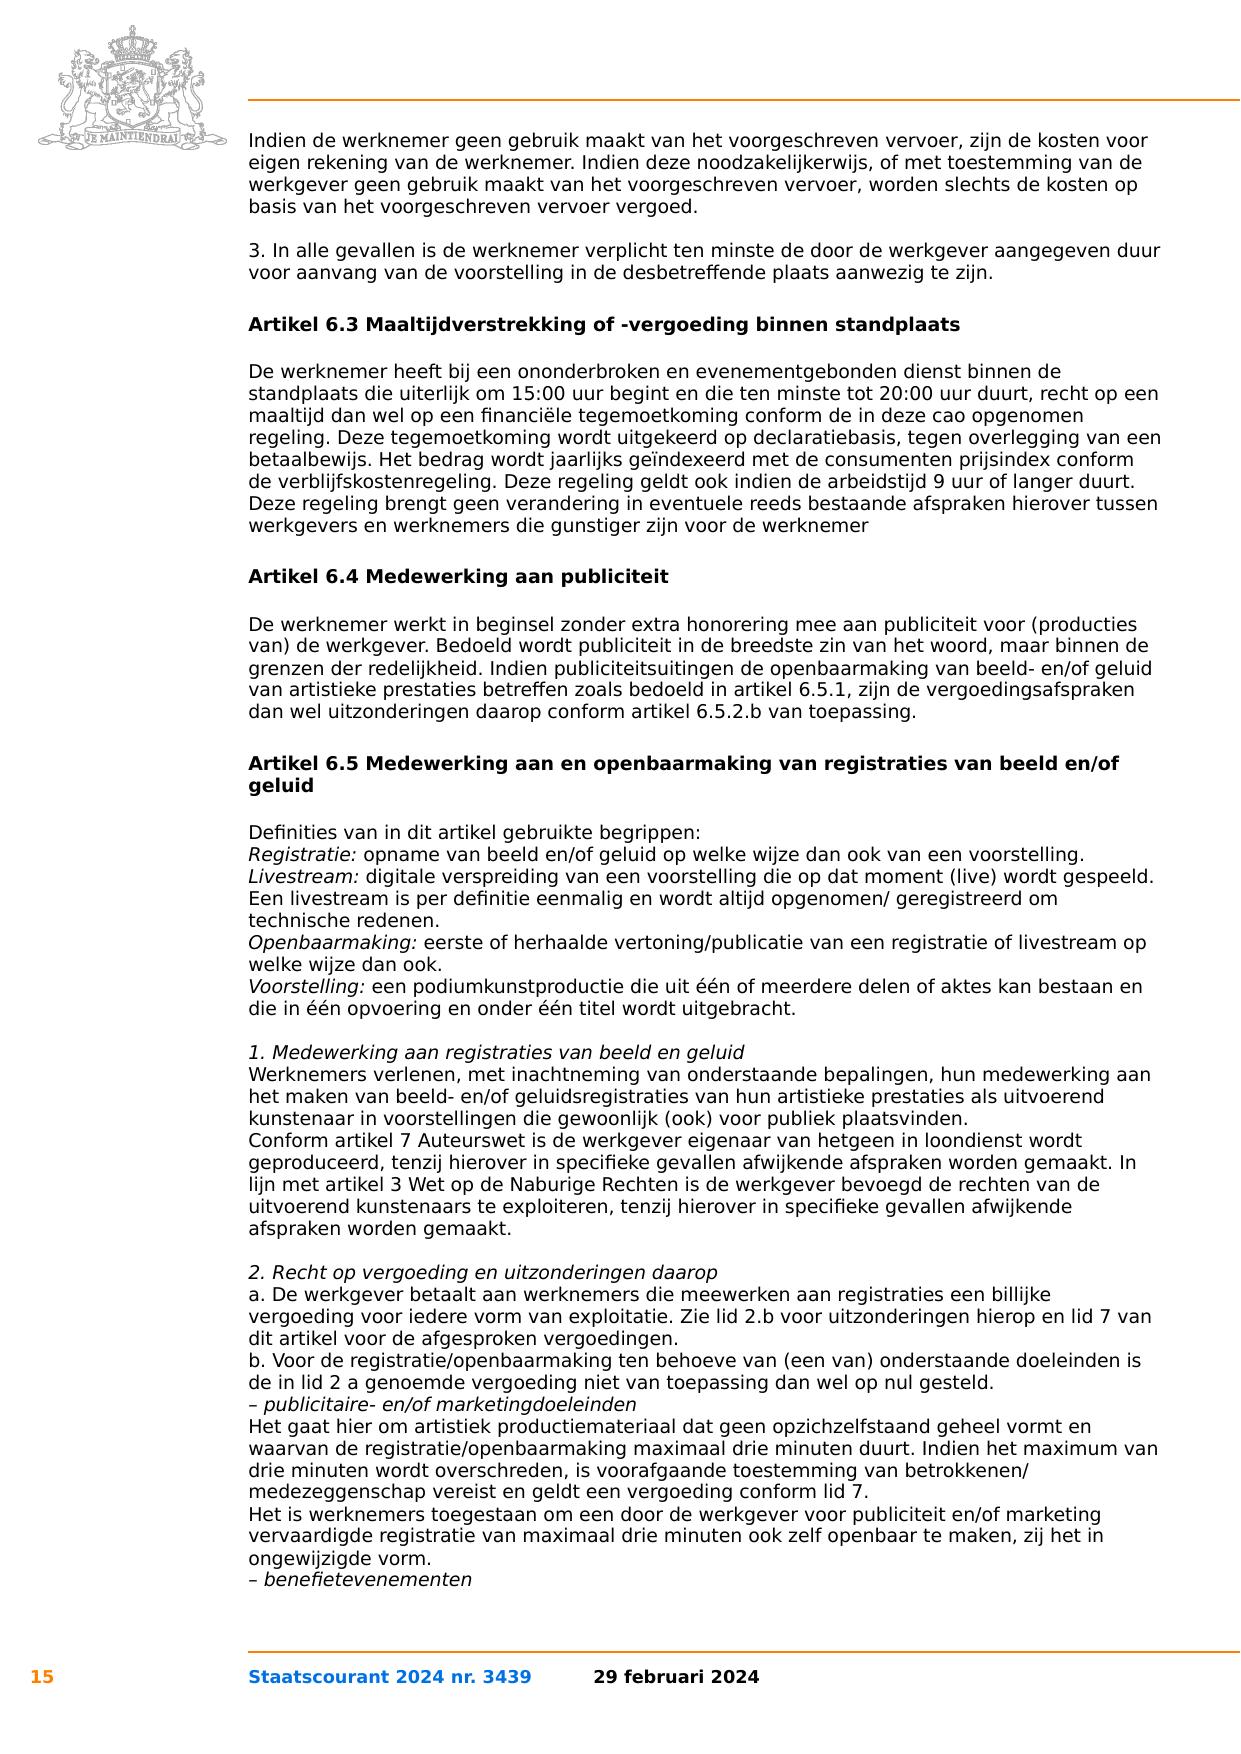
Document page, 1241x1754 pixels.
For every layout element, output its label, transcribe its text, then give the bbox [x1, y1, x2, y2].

text Livestream: digitale verspreiding van een voorstelling die op dat moment (live) wordt gespeeld. Een livestream is per definitie eenmalig en wordt altijd opgenomen/ geregistreerd om technische redenen. [248, 866, 1163, 932]
subtitle 1. Medewerking aan registraties van beeld en geluid [248, 1042, 1163, 1064]
subtitle Artikel 6.3 Maaltijdverstrekking of -vergoeding binnen standplaats [248, 314, 1163, 336]
text – publicitaire- en/of marketingdoeleinden [248, 1393, 1163, 1416]
text 3. In alle gevallen is de werknemer verplicht ten minste de door de werkgever aangegeven duur voor aanvang van de voorstelling in de desbetreffende plaats aanwezig te zijn. [248, 240, 1163, 284]
text Werknemers verlenen, met inachtneming van onderstaande bepalingen, hun medewerking aan het maken van beeld- en/of geluidsregistraties van hun artistieke prestaties als uitvoerend kunstenaar in voorstellingen die gewoonlijk (ook) voor publiek plaatsvinden. [248, 1064, 1163, 1130]
subtitle Artikel 6.5 Medewerking aan en openbaarmaking van registraties van beeld en/of geluid [248, 753, 1163, 797]
text De werknemer heeft bij een ononderbroken en evenementgebonden dienst binnen de standplaats die uiterlijk om 15:00 uur begint en die ten minste tot 20:00 uur duurt, recht op een maaltijd dan wel op een financiële tegemoetkoming conform de in deze cao opgenomen regeling. Deze tegemoetkoming wordt uitgekeerd op declaratiebasis, tegen overlegging van een betaalbewijs. Het bedrag wordt jaarlijks geïndexeerd met de consumenten prijsindex conform de verblijfskostenregeling. Deze regeling geldt ook indien de arbeidstijd 9 uur of langer duurt. Deze regeling brengt geen verandering in eventuele reeds bestaande afspraken hierover tussen werkgevers en werknemers die gunstiger zijn voor de werknemer [248, 361, 1163, 536]
text Voorstelling: een podiumkunstproductie die uit één of meerdere delen of aktes kan bestaan en die in één opvoering en onder één titel wordt uitgebracht. [248, 976, 1163, 1020]
text Conform artikel 7 Auteurswet is de werkgever eigenaar van hetgeen in loondienst wordt geproduceerd, tenzij hierover in specifieke gevallen afwijkende afspraken worden gemaakt. In lijn met artikel 3 Wet op de Naburige Rechten is de werkgever bevoegd de rechten van de uitvoerend kunstenaars te exploiteren, tenzij hierover in specifieke gevallen afwijkende afspraken worden gemaakt. [248, 1130, 1163, 1240]
text Het gaat hier om artistiek productiemateriaal dat geen opzichzelfstaand geheel vormt en waarvan de registratie/openbaarmaking maximaal drie minuten duurt. Indien het maximum van drie minuten wordt overschreden, is voorafgaande toestemming van betrokkenen/ medezeggenschap vereist en geldt een vergoeding conform lid 7. [248, 1416, 1163, 1503]
picture [38, 25, 227, 150]
text De werknemer werkt in beginsel zonder extra honorering mee aan publiciteit voor (producties van) de werkgever. Bedoeld wordt publiciteit in de breedste zin van het woord, maar binnen de grenzen der redelijkheid. Indien publiciteitsuitingen de openbaarmaking van beeld- en/of geluid van artistieke prestaties betreffen zoals bedoeld in artikel 6.5.1, zijn de vergoedingsafspraken dan wel uitzonderingen daarop conform artikel 6.5.2.b van toepassing. [248, 613, 1163, 723]
subtitle Artikel 6.4 Medewerking aan publiciteit [248, 566, 1163, 588]
text Indien de werknemer geen gebruik maakt van het voorgeschreven vervoer, zijn de kosten voor eigen rekening van de werknemer. Indien deze noodzakelijkerwijs, of met toestemming van de werkgever geen gebruik maakt van het voorgeschreven vervoer, worden slechts de kosten op basis van het voorgeschreven vervoer vergoed. [248, 130, 1163, 218]
subtitle 2. Recht op vergoeding en uitzonderingen daarop [248, 1262, 1163, 1284]
text Definities van in dit artikel gebruikte begrippen: [248, 822, 1163, 844]
text Registratie: opname van beeld en/of geluid op welke wijze dan ook van een voorstelling. [248, 844, 1163, 866]
text a. De werkgever betaalt aan werknemers die meewerken aan registraties een billijke vergoeding voor iedere vorm van exploitatie. Zie lid 2.b voor uitzonderingen hierop en lid 7 van dit artikel voor de afgesproken vergoedingen. [248, 1284, 1163, 1349]
text – benefietevenementen [248, 1569, 1163, 1591]
text b. Voor de registratie/openbaarmaking ten behoeve van (een van) onderstaande doeleinden is de in lid 2 a genoemde vergoeding niet van toepassing dan wel op nul gesteld. [248, 1349, 1163, 1393]
text Het is werknemers toegestaan om een door de werkgever voor publiciteit en/of marketing vervaardigde registratie van maximaal drie minuten ook zelf openbaar te maken, zij het in ongewijzigde vorm. [248, 1503, 1163, 1569]
text Openbaarmaking: eerste of herhaalde vertoning/publicatie van een registratie of livestream op welke wijze dan ook. [248, 932, 1163, 976]
